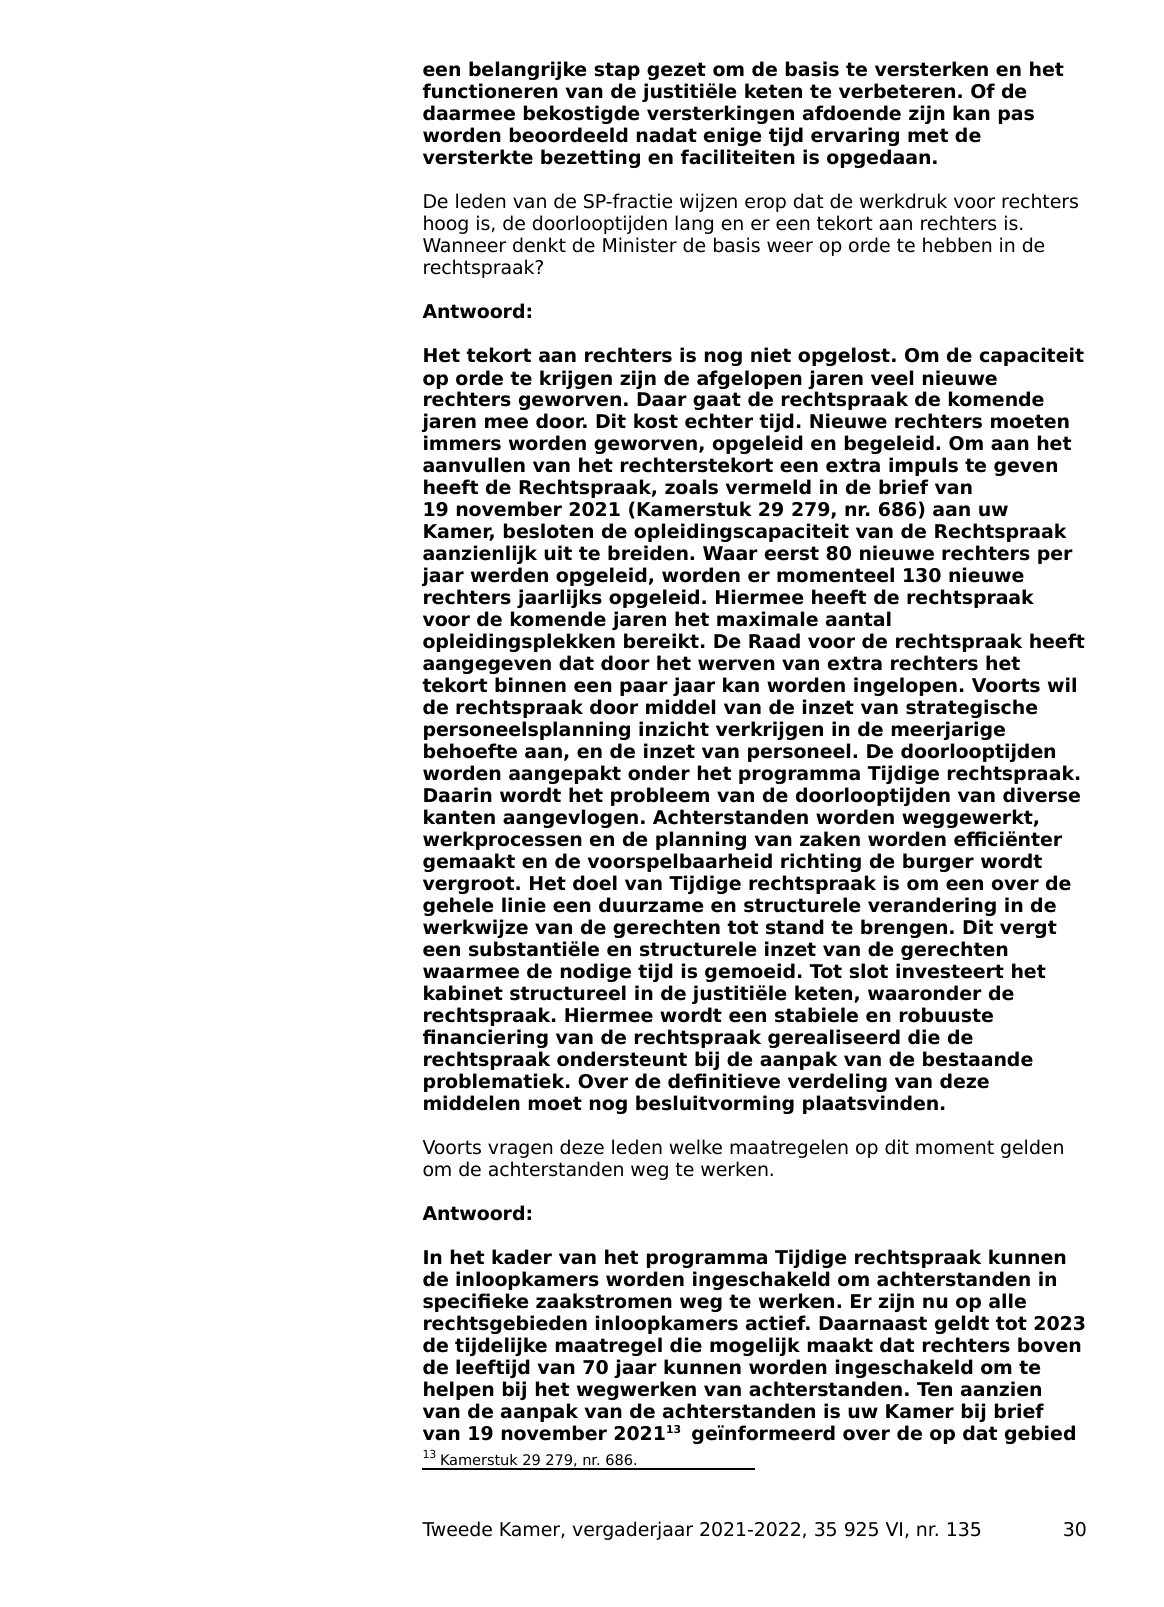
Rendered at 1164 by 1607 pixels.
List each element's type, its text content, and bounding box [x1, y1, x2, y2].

subtitle Antwoord: [422, 1203, 1087, 1225]
text Voorts vragen deze leden welke maatregelen op dit moment gelden om de achterstanden weg te werken. [422, 1137, 1087, 1181]
text Kamerstuk 29 279, nr. 686. [422, 1448, 1087, 1470]
text In het kader van het programma Tijdige rechtspraak kunnen de inloopkamers worden ingeschakeld om achterstanden in specifieke zaakstromen weg te werken. Er zijn nu op alle rechtsgebieden inloopkamers actief. Daarnaast geldt tot 2023 de tijdelijke maatregel die mogelijk maakt dat rechters boven de leeftijd van 70 jaar kunnen worden ingeschakeld om te helpen bij het wegwerken van achterstanden. Ten aanzien van de aanpak van de achterstanden is uw Kamer bij brief van 19 november 2021 geïnformeerd over de op dat gebied [422, 1247, 1087, 1445]
text Het tekort aan rechters is nog niet opgelost. Om de capaciteit op orde te krijgen zijn de afgelopen jaren veel nieuwe rechters geworven. Daar gaat de rechtspraak de komende jaren mee door. Dit kost echter tijd. Nieuwe rechters moeten immers worden geworven, opgeleid en begeleid. Om aan het aanvullen van het rechterstekort een extra impuls te geven heeft de Rechtspraak, zoals vermeld in de brief van 19 november 2021 (Kamerstuk 29 279, nr. 686) aan uw Kamer, besloten de opleidingscapaciteit van de Rechtspraak aanzienlijk uit te breiden. Waar eerst 80 nieuwe rechters per jaar werden opgeleid, worden er momenteel 130 nieuwe rechters jaarlijks opgeleid. Hiermee heeft de rechtspraak voor de komende jaren het maximale aantal opleidingsplekken bereikt. De Raad voor de rechtspraak heeft aangegeven dat door het werven van extra rechters het tekort binnen een paar jaar kan worden ingelopen. Voorts wil de rechtspraak door middel van de inzet van strategische personeelsplanning inzicht verkrijgen in de meerjarige behoefte aan, en de inzet van personeel. De doorlooptijden worden aangepakt onder het programma Tijdige rechtspraak. Daarin wordt het probleem van de doorlooptijden van diverse kanten aangevlogen. Achterstanden worden weggewerkt, werkprocessen en de planning van zaken worden efficiënter gemaakt en de voorspelbaarheid richting de burger wordt vergroot. Het doel van Tijdige rechtspraak is om een over de gehele linie een duurzame en structurele verandering in de werkwijze van de gerechten tot stand te brengen. Dit vergt een substantiële en structurele inzet van de gerechten waarmee de nodige tijd is gemoeid. Tot slot investeert het kabinet structureel in de justitiële keten, waaronder de rechtspraak. Hiermee wordt een stabiele en robuuste financiering van de rechtspraak gerealiseerd die de rechtspraak ondersteunt bij de aanpak van de bestaande problematiek. Over de definitieve verdeling van deze middelen moet nog besluitvorming plaatsvinden. [422, 345, 1087, 1115]
text De leden van de SP-fractie wijzen erop dat de werkdruk voor rechters hoog is, de doorlooptijden lang en er een tekort aan rechters is. Wanneer denkt de Minister de basis weer op orde te hebben in de rechtspraak? [422, 191, 1087, 279]
text een belangrijke stap gezet om de basis te versterken en het functioneren van de justitiële keten te verbeteren. Of de daarmee bekostigde versterkingen afdoende zijn kan pas worden beoordeeld nadat enige tijd ervaring met de versterkte bezetting en faciliteiten is opgedaan. [422, 59, 1087, 169]
subtitle Antwoord: [422, 301, 1087, 323]
